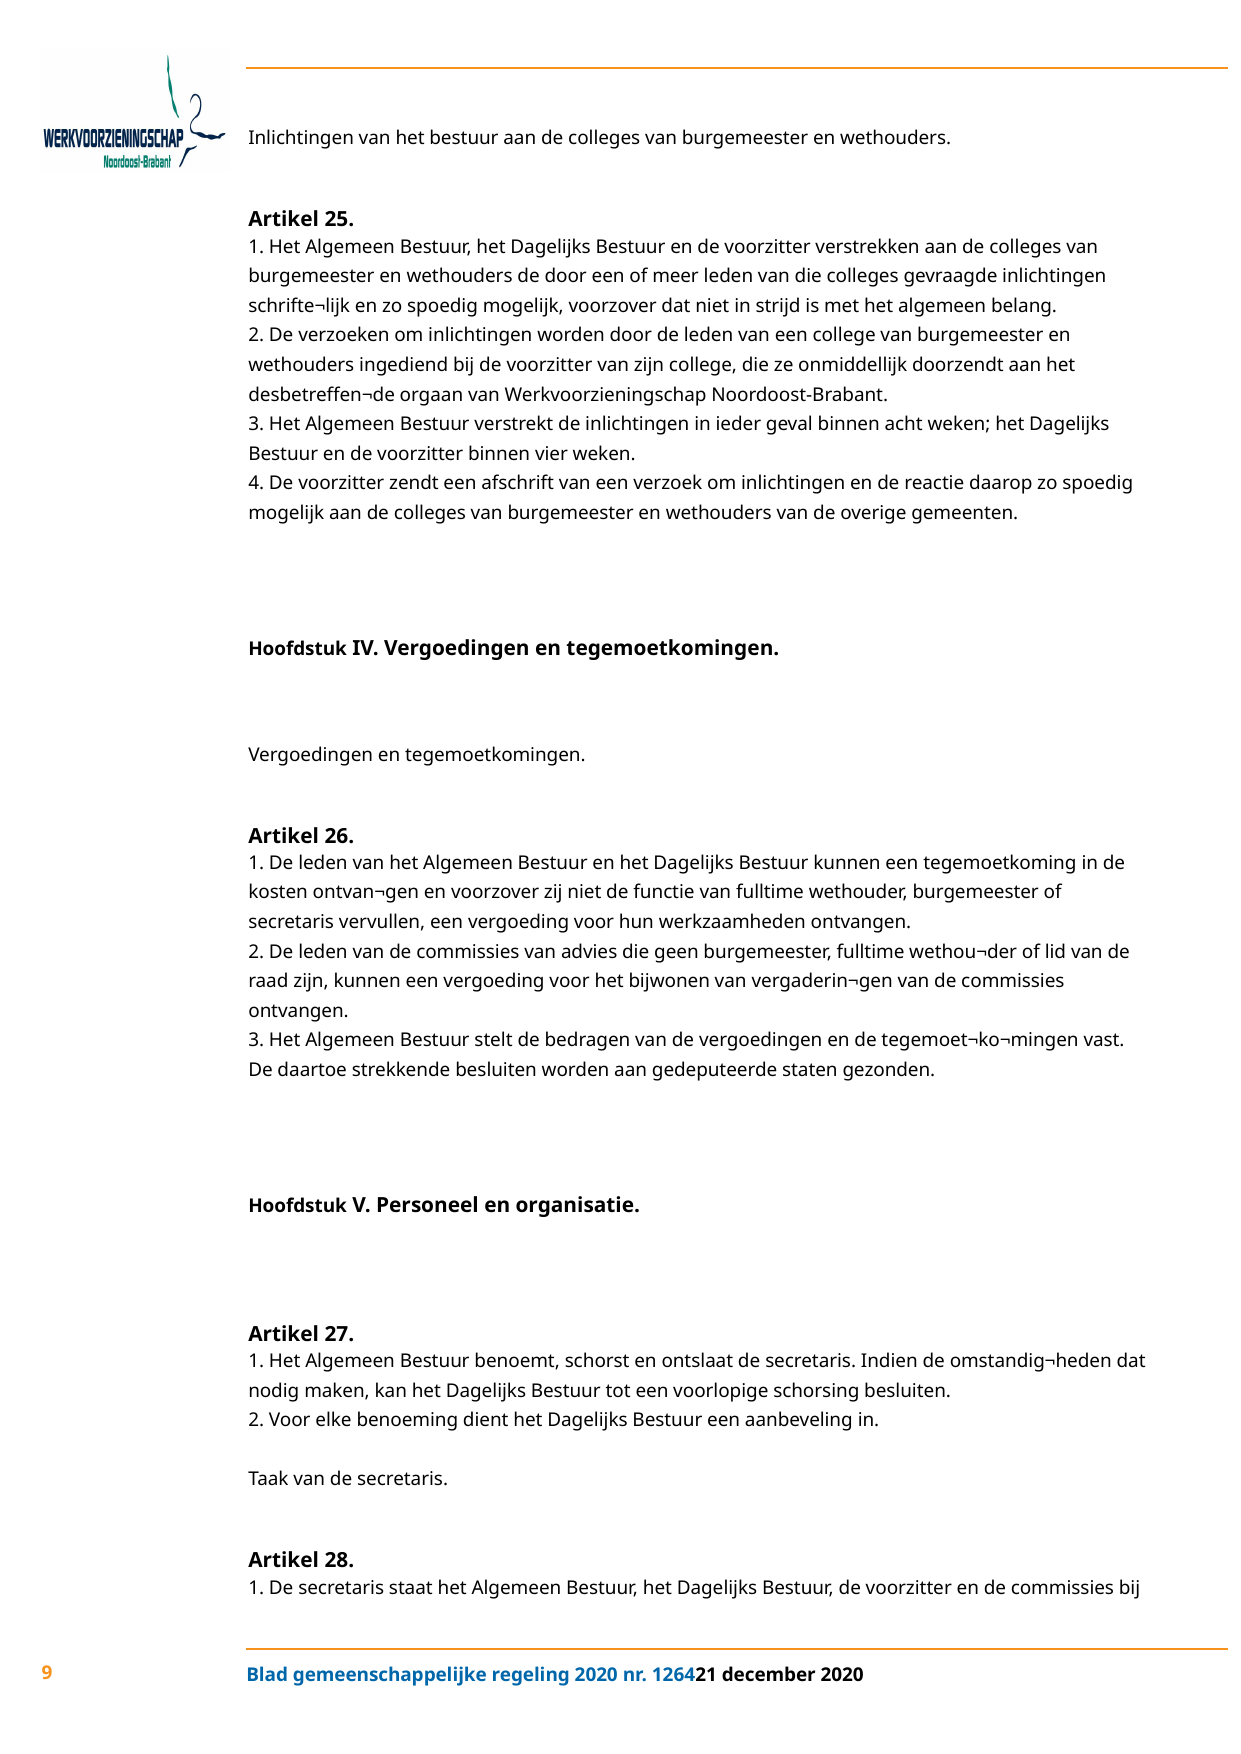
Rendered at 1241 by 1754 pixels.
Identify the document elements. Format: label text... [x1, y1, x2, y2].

text 3. Het Algemeen Bestuur verstrekt de inlichtingen in ieder geval binnen acht weken; het Dagelijks Bestuur en de voorzitter binnen vier weken. [248, 410, 1152, 466]
text Hoofdstuk V. Personeel en organisatie. [248, 1191, 1152, 1219]
text Artikel 28. [248, 1546, 1152, 1574]
text Artikel 26. [248, 821, 1152, 849]
text 2. De leden van de commissies van advies die geen burgemeester, fulltime wethou¬der of lid van de raad zijn, kunnen een vergoeding voor het bijwonen van vergaderin¬gen van de commissies ontvangen. [248, 938, 1152, 1023]
text Artikel 25. [248, 204, 1152, 233]
text Artikel 27. [248, 1319, 1152, 1347]
text 2. Voor elke benoeming dient het Dagelijks Bestuur een aanbeveling in. [248, 1406, 1152, 1432]
picture [41, 47, 231, 172]
text Inlichtingen van het bestuur aan de colleges van burgemeester en wethouders. [248, 124, 1152, 150]
text 1. De secretaris staat het Algemeen Bestuur, het Dagelijks Bestuur, de voorzitter en de commissies bij [248, 1574, 1152, 1600]
text Taak van de secretaris. [248, 1466, 1152, 1491]
text 1. Het Algemeen Bestuur benoemt, schorst en ontslaat de secretaris. Indien de omstandig¬heden dat nodig maken, kan het Dagelijks Bestuur tot een voorlopige schorsing besluiten. [248, 1347, 1152, 1402]
text Vergoedingen en tegemoetkomingen. [248, 741, 1152, 766]
text Hoofdstuk IV. Vergoedingen en tegemoetkomingen. [248, 633, 1152, 662]
text 3. Het Algemeen Bestuur stelt de bedragen van de vergoedingen en de tegemoet¬ko¬mingen vast. De daartoe strekkende besluiten worden aan gedeputeerde staten gezonden. [248, 1027, 1152, 1082]
text 1. De leden van het Algemeen Bestuur en het Dagelijks Bestuur kunnen een tegemoetkoming in de kosten ontvan¬gen en voorzover zij niet de functie van fulltime wethouder, burgemeester of secretaris vervullen, een vergoeding voor hun werkzaamheden ontvangen. [248, 849, 1152, 934]
text 4. De voorzitter zendt een afschrift van een verzoek om inlichtingen en de reactie daarop zo spoedig mogelijk aan de colleges van burgemeester en wethouders van de overige gemeenten. [248, 469, 1152, 525]
text 1. Het Algemeen Bestuur, het Dagelijks Bestuur en de voorzitter verstrekken aan de colleges van burgemeester en wethouders de door een of meer leden van die colleges gevraagde inlichtingen schrifte¬lijk en zo spoedig mogelijk, voorzover dat niet in strijd is met het algemeen belang. [248, 233, 1152, 318]
text 2. De verzoeken om inlichtingen worden door de leden van een college van burgemeester en wethouders ingediend bij de voorzitter van zijn college, die ze onmiddellijk doorzendt aan het desbetreffen¬de orgaan van Werkvoorzieningschap Noordoost-Brabant. [248, 322, 1152, 406]
